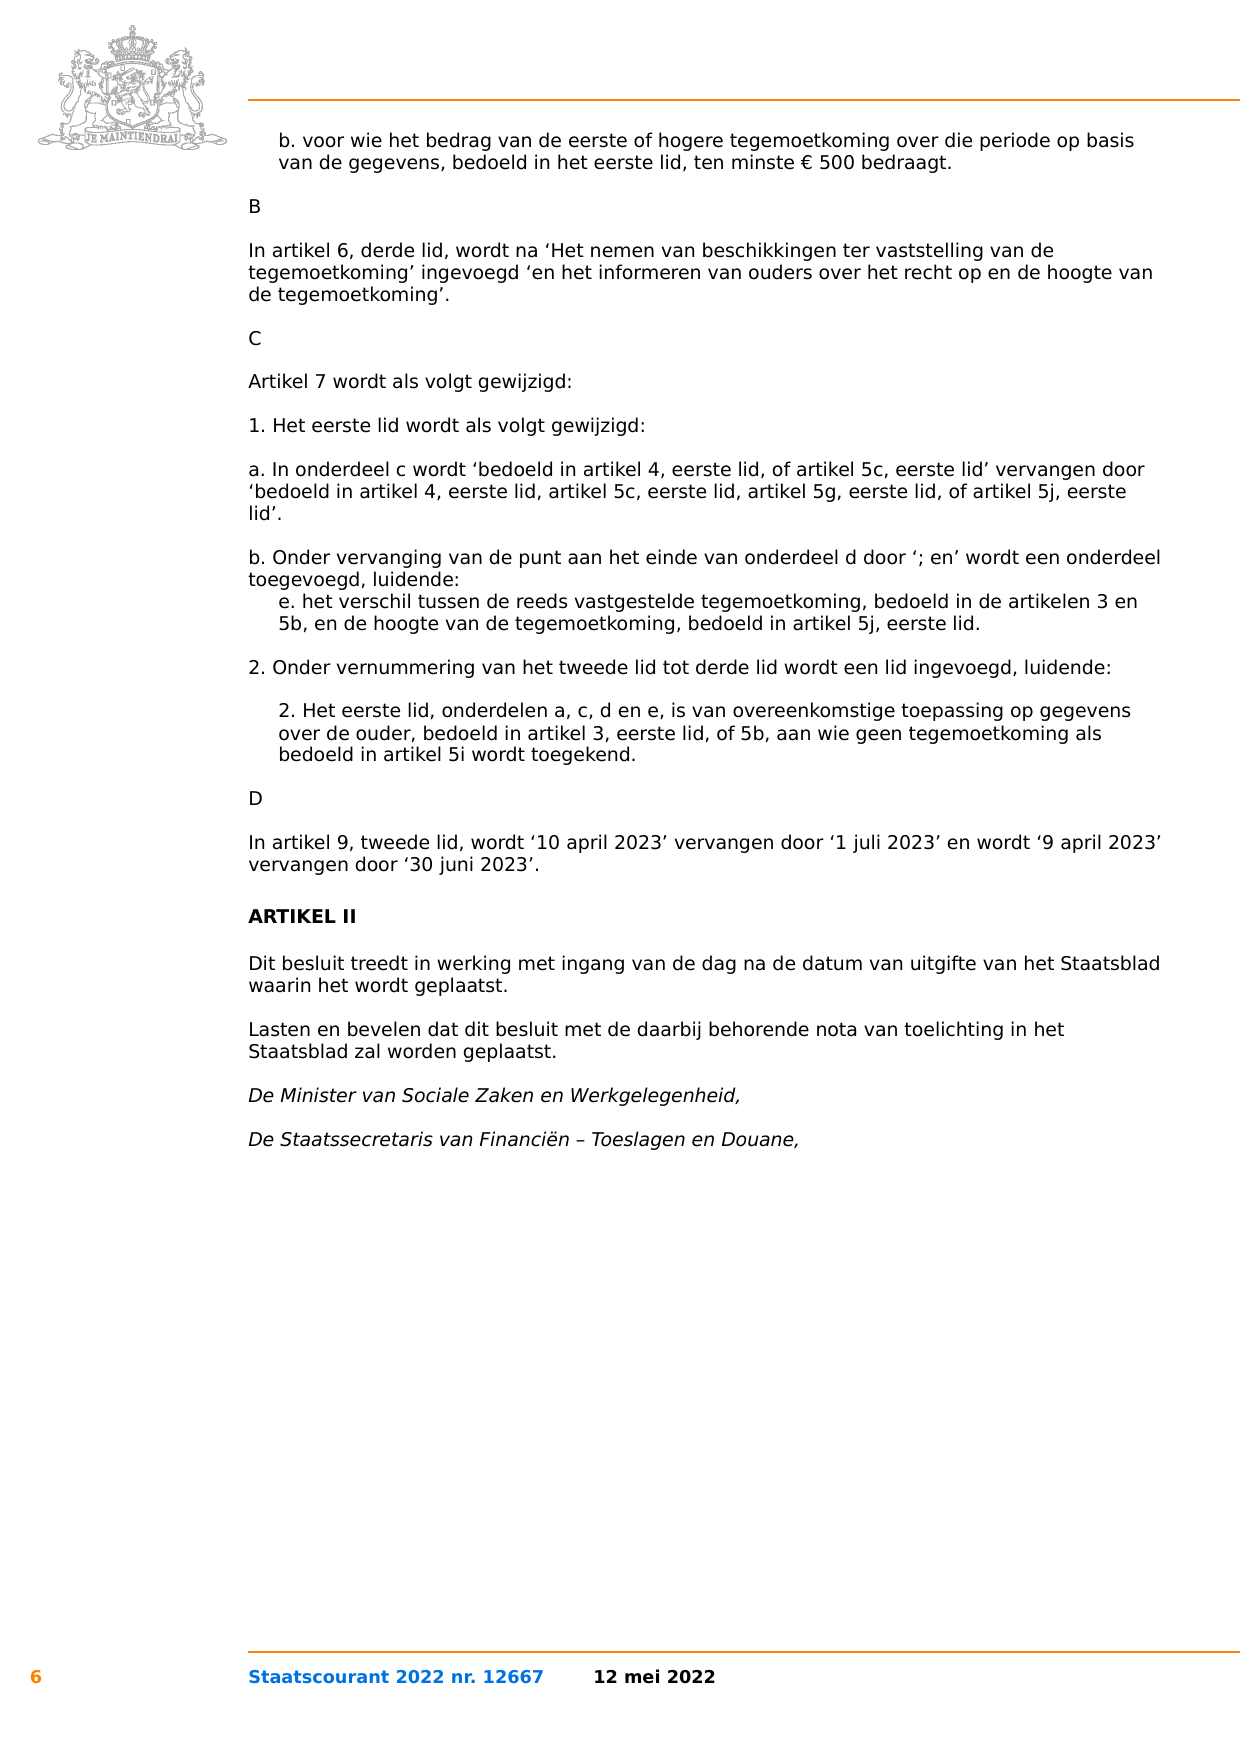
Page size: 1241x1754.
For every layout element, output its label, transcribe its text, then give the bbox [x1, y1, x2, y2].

text e. het verschil tussen de reeds vastgestelde tegemoetkoming, bedoeld in de artikelen 3 en 5b, en de hoogte van de tegemoetkoming, bedoeld in artikel 5j, eerste lid. [278, 591, 1163, 635]
text Lasten en bevelen dat dit besluit met de daarbij behorende nota van toelichting in het Staatsblad zal worden geplaatst. [248, 1019, 1163, 1063]
text Artikel 7 wordt als volgt gewijzigd: [248, 371, 1163, 393]
text In artikel 9, tweede lid, wordt ‘10 april 2023’ vervangen door ‘1 juli 2023’ en wordt ‘9 april 2023’ vervangen door ‘30 juni 2023’. [248, 832, 1163, 876]
text De Staatssecretaris van Financiën – Toeslagen en Douane, [248, 1128, 1163, 1151]
text D [248, 788, 1163, 810]
picture [38, 25, 227, 150]
subtitle ARTIKEL II [248, 906, 1163, 928]
text B [248, 196, 1163, 218]
text In artikel 6, derde lid, wordt na ‘Het nemen van beschikkingen ter vaststelling van de tegemoetkoming’ ingevoegd ‘en het informeren van ouders over het recht op en de hoogte van de tegemoetkoming’. [248, 239, 1163, 306]
text 1. Het eerste lid wordt als volgt gewijzigd: [248, 415, 1163, 437]
text 2. Onder vernummering van het tweede lid tot derde lid wordt een lid ingevoegd, luidende: [248, 657, 1163, 678]
text De Minister van Sociale Zaken en Werkgelegenheid, [248, 1085, 1163, 1107]
text a. In onderdeel c wordt ‘bedoeld in artikel 4, eerste lid, of artikel 5c, eerste lid’ vervangen door ‘bedoeld in artikel 4, eerste lid, artikel 5c, eerste lid, artikel 5g, eerste lid, of artikel 5j, eerste lid’. [248, 459, 1163, 525]
text 2. Het eerste lid, onderdelen a, c, d en e, is van overeenkomstige toepassing op gegevens over de ouder, bedoeld in artikel 3, eerste lid, of 5b, aan wie geen tegemoetkoming als bedoeld in artikel 5i wordt toegekend. [278, 700, 1163, 766]
text b. voor wie het bedrag van de eerste of hogere tegemoetkoming over die periode op basis van de gegevens, bedoeld in het eerste lid, ten minste € 500 bedraagt. [278, 130, 1163, 174]
text b. Onder vervanging van de punt aan het einde van onderdeel d door ‘; en’ wordt een onderdeel toegevoegd, luidende: [248, 547, 1163, 591]
text C [248, 327, 1163, 349]
text Dit besluit treedt in werking met ingang van de dag na de datum van uitgifte van het Staatsblad waarin het wordt geplaatst. [248, 953, 1163, 997]
